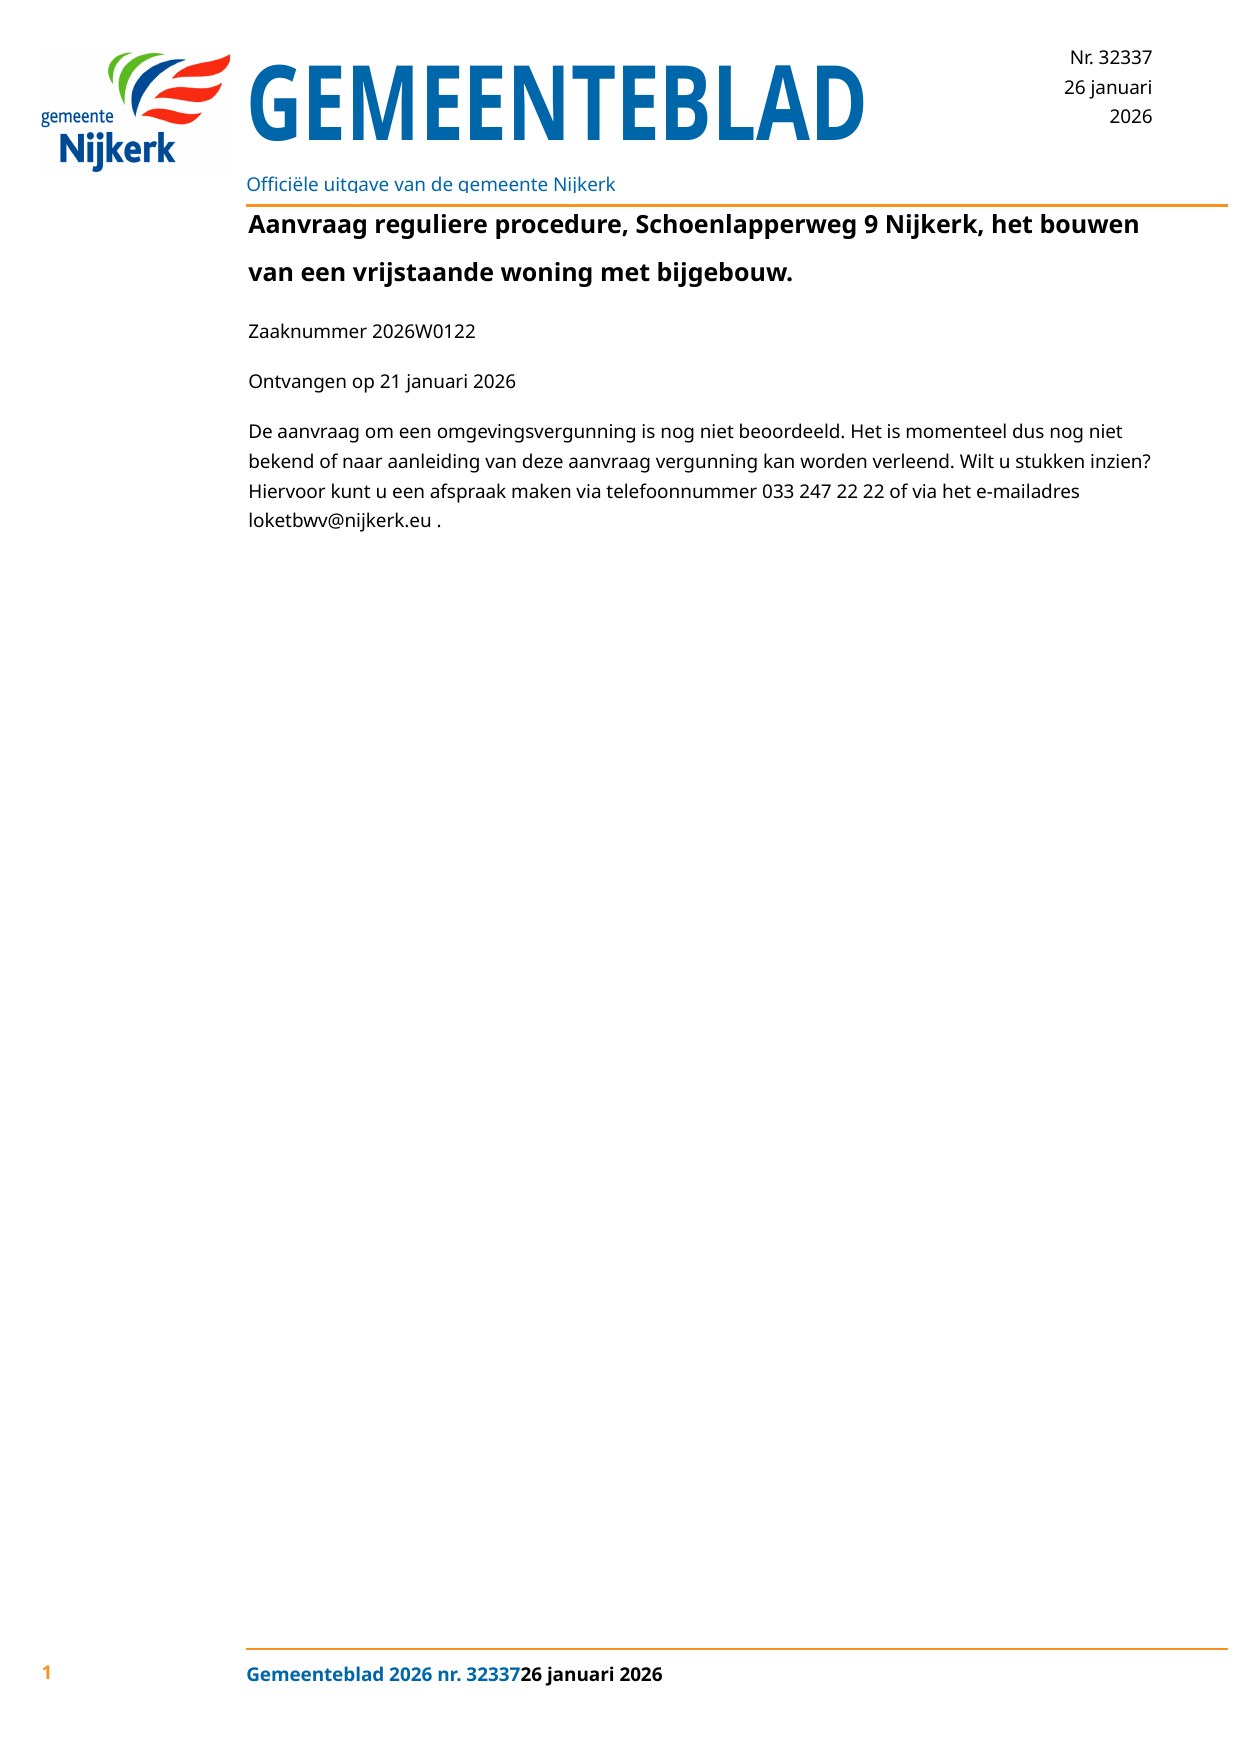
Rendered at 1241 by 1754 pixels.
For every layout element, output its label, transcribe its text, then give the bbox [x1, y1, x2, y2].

text De aanvraag om een omgevingsvergunning is nog niet beoordeeld. Het is momenteel dus nog niet bekend of naar aanleiding van deze aanvraag vergunning kan worden verleend. Wilt u stukken inzien? Hiervoor kunt u een afspraak maken via telefoonnummer 033 247 22 22 of via het e-mailadres loketbwv@nijkerk.eu . [248, 419, 1152, 533]
picture [41, 47, 231, 172]
text Zaaknummer 2026W0122 [248, 318, 1152, 344]
text Ontvangen op 21 januari 2026 [248, 368, 1152, 394]
text Aanvraag reguliere procedure, Schoenlapperweg 9 Nijkerk, het bouwen van een vrijstaande woning met bijgebouw. [248, 207, 1152, 288]
